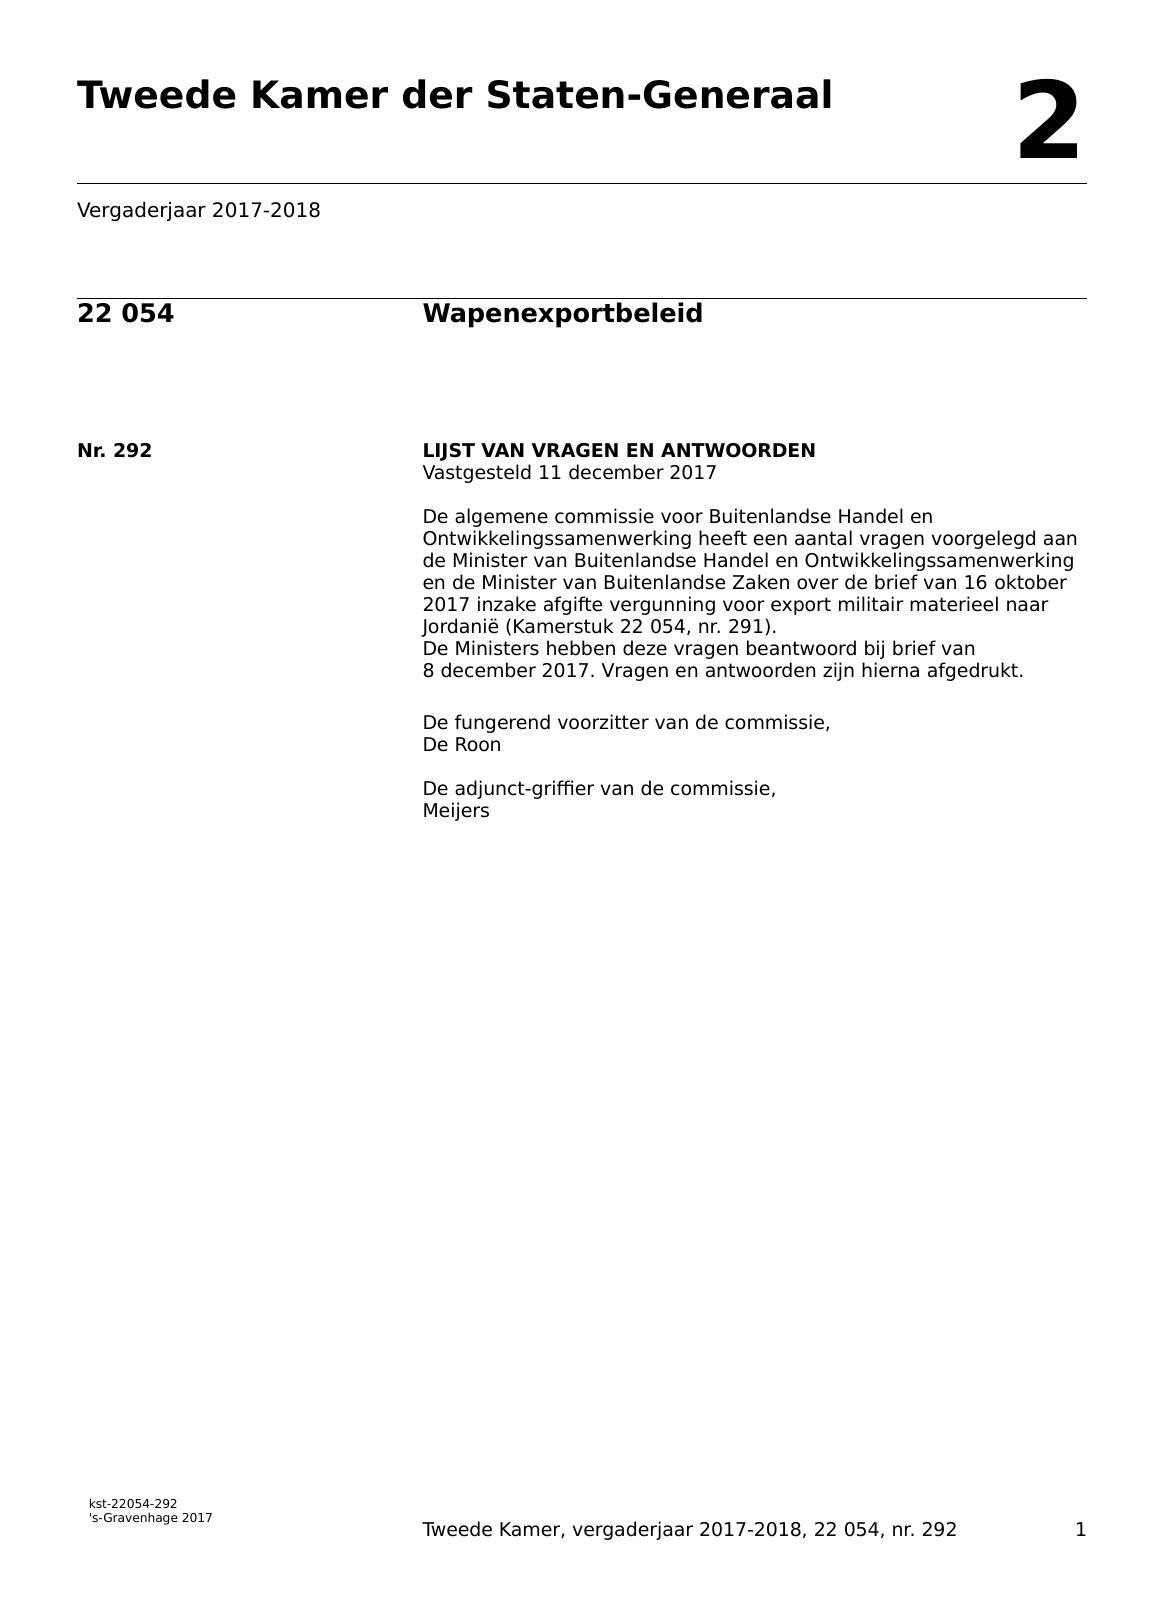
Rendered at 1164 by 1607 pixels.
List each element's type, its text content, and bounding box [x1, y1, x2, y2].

text 's-Gravenhage 2017 [88, 1511, 323, 1525]
text kst-22054-292 [88, 1497, 323, 1511]
table_header Tweede Kamer der Staten-Generaal [77, 59, 886, 183]
table_cell Vergaderjaar 2017-2018 [77, 184, 1087, 298]
text De fungerend voorzitter van de commissie, De Roon [422, 712, 1087, 756]
text De Ministers hebben deze vragen beantwoord bij brief van 8 december 2017. Vragen en antwoorden zijn hierna afgedrukt. [422, 638, 1087, 682]
text Vastgesteld 11 december 2017 [422, 462, 1087, 484]
text De adjunct-griffier van de commissie, Meijers [422, 778, 1087, 822]
subtitle Nr. 292 LIJST VAN VRAGEN EN ANTWOORDEN [77, 440, 1087, 462]
text De algemene commissie voor Buitenlandse Handel en Ontwikkelingssamenwerking heeft een aantal vragen voorgelegd aan de Minister van Buitenlandse Handel en Ontwikkelingssamenwerking en de Minister van Buitenlandse Zaken over de brief van 16 oktober 2017 inzake afgifte vergunning voor export militair materieel naar Jordanië (Kamerstuk 22 054, nr. 291). [422, 506, 1087, 638]
table_header 2 [886, 59, 1087, 183]
subtitle 22 054 Wapenexportbeleid [77, 299, 1087, 329]
